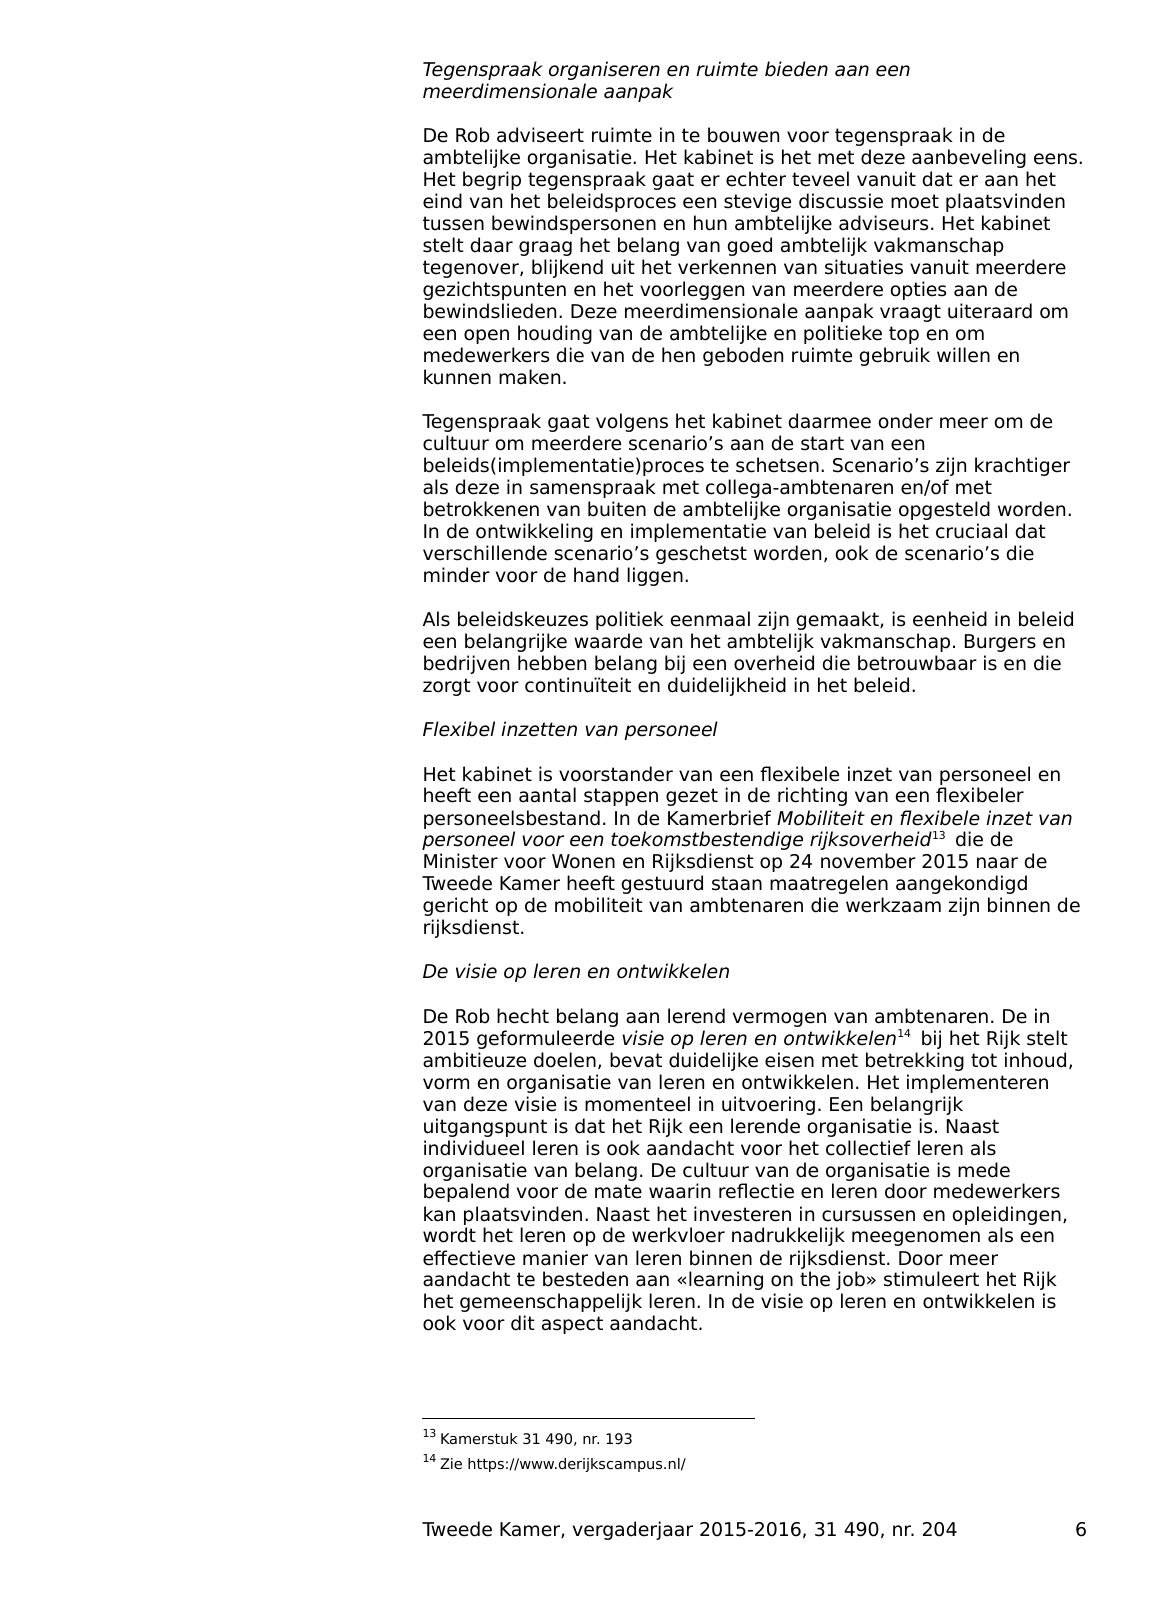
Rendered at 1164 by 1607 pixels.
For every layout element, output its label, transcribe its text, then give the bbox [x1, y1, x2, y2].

subtitle De visie op leren en ontwikkelen [422, 961, 1087, 983]
text Het kabinet is voorstander van een flexibele inzet van personeel en heeft een aantal stappen gezet in de richting van een flexibeler personeelsbestand. In de Kamerbrief Mobiliteit en flexibele inzet van personeel voor een toekomstbestendige rijksoverheid die de Minister voor Wonen en Rijksdienst op 24 november 2015 naar de Tweede Kamer heeft gestuurd staan maatregelen aangekondigd gericht op de mobiliteit van ambtenaren die werkzaam zijn binnen de rijksdienst. [422, 763, 1087, 939]
text Kamerstuk 31 490, nr. 193 [422, 1427, 1087, 1449]
text Zie https://www.derijkscampus.nl/ [422, 1452, 1087, 1474]
text Als beleidskeuzes politiek eenmaal zijn gemaakt, is eenheid in beleid een belangrijke waarde van het ambtelijk vakmanschap. Burgers en bedrijven hebben belang bij een overheid die betrouwbaar is en die zorgt voor continuïteit en duidelijkheid in het beleid. [422, 609, 1087, 697]
subtitle Tegenspraak organiseren en ruimte bieden aan een meerdimensionale aanpak [422, 59, 1087, 103]
text Tegenspraak gaat volgens het kabinet daarmee onder meer om de cultuur om meerdere scenario’s aan de start van een beleids(implementatie)proces te schetsen. Scenario’s zijn krachtiger als deze in samenspraak met collega-ambtenaren en/of met betrokkenen van buiten de ambtelijke organisatie opgesteld worden. In de ontwikkeling en implementatie van beleid is het cruciaal dat verschillende scenario’s geschetst worden, ook de scenario’s die minder voor de hand liggen. [422, 411, 1087, 587]
subtitle Flexibel inzetten van personeel [422, 719, 1087, 741]
text De Rob hecht belang aan lerend vermogen van ambtenaren. De in 2015 geformuleerde visie op leren en ontwikkelen bij het Rijk stelt ambitieuze doelen, bevat duidelijke eisen met betrekking tot inhoud, vorm en organisatie van leren en ontwikkelen. Het implementeren van deze visie is momenteel in uitvoering. Een belangrijk uitgangspunt is dat het Rijk een lerende organisatie is. Naast individueel leren is ook aandacht voor het collectief leren als organisatie van belang. De cultuur van de organisatie is mede bepalend voor de mate waarin reflectie en leren door medewerkers kan plaatsvinden. Naast het investeren in cursussen en opleidingen, wordt het leren op de werkvloer nadrukkelijk meegenomen als een effectieve manier van leren binnen de rijksdienst. Door meer aandacht te besteden aan «learning on the job» stimuleert het Rijk het gemeenschappelijk leren. In de visie op leren en ontwikkelen is ook voor dit aspect aandacht. [422, 1006, 1087, 1335]
text De Rob adviseert ruimte in te bouwen voor tegenspraak in de ambtelijke organisatie. Het kabinet is het met deze aanbeveling eens. Het begrip tegenspraak gaat er echter teveel vanuit dat er aan het eind van het beleidsproces een stevige discussie moet plaatsvinden tussen bewindspersonen en hun ambtelijke adviseurs. Het kabinet stelt daar graag het belang van goed ambtelijk vakmanschap tegenover, blijkend uit het verkennen van situaties vanuit meerdere gezichtspunten en het voorleggen van meerdere opties aan de bewindslieden. Deze meerdimensionale aanpak vraagt uiteraard om een open houding van de ambtelijke en politieke top en om medewerkers die van de hen geboden ruimte gebruik willen en kunnen maken. [422, 125, 1087, 389]
